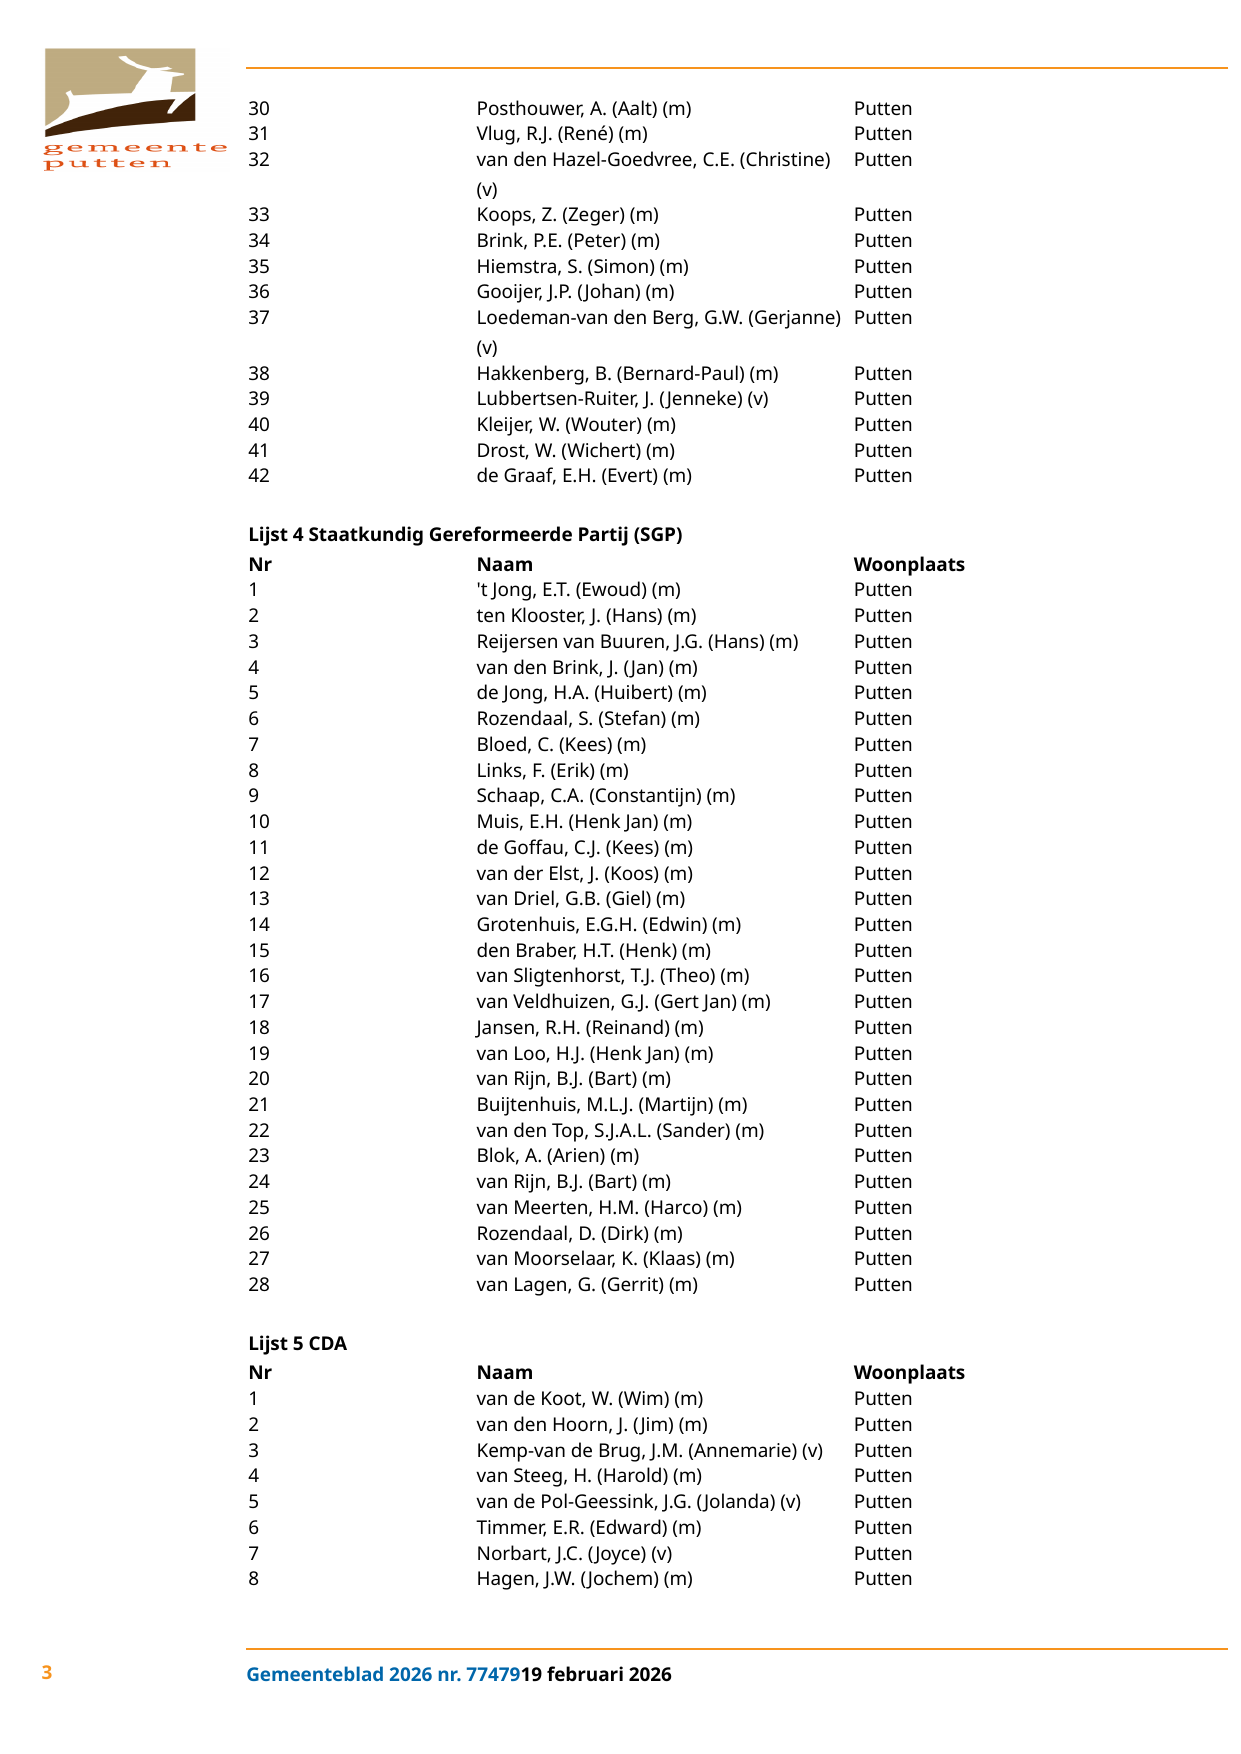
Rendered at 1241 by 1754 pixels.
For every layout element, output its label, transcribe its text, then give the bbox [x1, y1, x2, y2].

table_cell Rozendaal, D. (Dirk) (m) [476, 1220, 854, 1246]
table_cell 4 [248, 1463, 476, 1488]
table_cell van den Brink, J. (Jan) (m) [476, 654, 854, 679]
table_cell 33 [248, 202, 476, 227]
table_header Woonplaats [854, 1360, 1152, 1385]
table_cell Schaap, C.A. (Constantijn) (m) [476, 783, 854, 808]
table_cell 34 [248, 227, 476, 253]
table_cell Putten [854, 1014, 1152, 1040]
table_cell Kemp-van de Brug, J.M. (Annemarie) (v) [476, 1437, 854, 1462]
table_cell Putten [854, 603, 1152, 628]
table_cell Putten [854, 885, 1152, 911]
table_cell 37 [248, 305, 476, 360]
table_header Nr [248, 1360, 476, 1385]
table_cell van Loo, H.J. (Henk Jan) (m) [476, 1040, 854, 1066]
table_cell de Goffau, C.J. (Kees) (m) [476, 834, 854, 860]
table_cell Muis, E.H. (Henk Jan) (m) [476, 808, 854, 834]
table_cell Putten [854, 1040, 1152, 1066]
table_cell Putten [854, 1488, 1152, 1514]
table_cell Putten [854, 1091, 1152, 1117]
table_cell Putten [854, 911, 1152, 937]
table_cell Gooijer, J.P. (Johan) (m) [476, 279, 854, 304]
table_cell van den Top, S.J.A.L. (Sander) (m) [476, 1117, 854, 1143]
table_cell Putten [854, 808, 1152, 834]
table_cell van Meerten, H.M. (Harco) (m) [476, 1194, 854, 1220]
table_cell Putten [854, 279, 1152, 304]
table_cell 21 [248, 1091, 476, 1117]
table_cell Putten [854, 783, 1152, 808]
table_cell Putten [854, 121, 1152, 146]
table_cell Hagen, J.W. (Jochem) (m) [476, 1565, 854, 1591]
table_cell Lubbertsen-Ruiter, J. (Jenneke) (v) [476, 386, 854, 411]
table_cell 16 [248, 963, 476, 988]
table_cell Kleijer, W. (Wouter) (m) [476, 411, 854, 437]
table_cell Putten [854, 1565, 1152, 1591]
table_cell Putten [854, 253, 1152, 279]
table_cell Putten [854, 1271, 1152, 1297]
table_cell Blok, A. (Arien) (m) [476, 1143, 854, 1168]
table_cell de Graaf, E.H. (Evert) (m) [476, 463, 854, 488]
table_cell 5 [248, 1488, 476, 1514]
table_cell 13 [248, 885, 476, 911]
table_cell 19 [248, 1040, 476, 1066]
table_cell 6 [248, 705, 476, 731]
table_cell Putten [854, 1385, 1152, 1411]
table_cell Putten [854, 305, 1152, 360]
table_cell 40 [248, 411, 476, 437]
table_cell Posthouwer, A. (Aalt) (m) [476, 95, 854, 121]
table_cell 22 [248, 1117, 476, 1143]
text Lijst 4 Staatkundig Gereformeerde Partij (SGP) [248, 521, 1152, 547]
table_cell Hakkenberg, B. (Bernard-Paul) (m) [476, 360, 854, 386]
table_cell 5 [248, 680, 476, 705]
table_cell van der Elst, J. (Koos) (m) [476, 860, 854, 885]
table_cell Hiemstra, S. (Simon) (m) [476, 253, 854, 279]
table_cell Putten [854, 577, 1152, 602]
table_cell Links, F. (Erik) (m) [476, 757, 854, 782]
table_cell 30 [248, 95, 476, 121]
table_cell Putten [854, 834, 1152, 860]
table_cell van den Hazel-Goedvree, C.E. (Christine) (v) [476, 146, 854, 202]
table_cell Putten [854, 1540, 1152, 1565]
table_cell den Braber, H.T. (Henk) (m) [476, 937, 854, 963]
table_cell Putten [854, 1246, 1152, 1271]
table_cell 14 [248, 911, 476, 937]
table_cell Putten [854, 1437, 1152, 1462]
table_cell 3 [248, 1437, 476, 1462]
table_cell 27 [248, 1246, 476, 1271]
table_cell 23 [248, 1143, 476, 1168]
table_cell ten Klooster, J. (Hans) (m) [476, 603, 854, 628]
table_cell Putten [854, 988, 1152, 1014]
table_cell 11 [248, 834, 476, 860]
table_cell 6 [248, 1514, 476, 1540]
table_cell Putten [854, 411, 1152, 437]
table_cell 7 [248, 731, 476, 757]
table_cell 36 [248, 279, 476, 304]
table_cell 2 [248, 1411, 476, 1437]
table_cell 8 [248, 757, 476, 782]
picture [41, 47, 231, 172]
table_cell 't Jong, E.T. (Ewoud) (m) [476, 577, 854, 602]
table_cell Putten [854, 680, 1152, 705]
table_cell Vlug, R.J. (René) (m) [476, 121, 854, 146]
table_cell Putten [854, 202, 1152, 227]
table_cell 7 [248, 1540, 476, 1565]
table_cell 10 [248, 808, 476, 834]
table_cell Putten [854, 1169, 1152, 1194]
table_cell Putten [854, 437, 1152, 463]
table_cell 31 [248, 121, 476, 146]
table_header Naam [476, 1360, 854, 1385]
table_cell Jansen, R.H. (Reinand) (m) [476, 1014, 854, 1040]
table_cell 39 [248, 386, 476, 411]
table_cell de Jong, H.A. (Huibert) (m) [476, 680, 854, 705]
table_cell Putten [854, 1514, 1152, 1540]
table_cell 12 [248, 860, 476, 885]
table_cell 25 [248, 1194, 476, 1220]
table_cell Putten [854, 937, 1152, 963]
table_cell Putten [854, 1143, 1152, 1168]
table_cell 1 [248, 577, 476, 602]
table_cell 28 [248, 1271, 476, 1297]
table_cell 38 [248, 360, 476, 386]
table_cell Putten [854, 757, 1152, 782]
table_header Nr [248, 551, 476, 577]
table_cell Brink, P.E. (Peter) (m) [476, 227, 854, 253]
table_cell 42 [248, 463, 476, 488]
text Lijst 5 CDA [248, 1330, 1152, 1356]
table_cell 17 [248, 988, 476, 1014]
table_cell van de Pol-Geessink, J.G. (Jolanda) (v) [476, 1488, 854, 1514]
table_cell Putten [854, 463, 1152, 488]
table_cell Putten [854, 1220, 1152, 1246]
table_cell Norbart, J.C. (Joyce) (v) [476, 1540, 854, 1565]
table_cell Koops, Z. (Zeger) (m) [476, 202, 854, 227]
table_header Naam [476, 551, 854, 577]
table_cell Buijtenhuis, M.L.J. (Martijn) (m) [476, 1091, 854, 1117]
table_cell van Rijn, B.J. (Bart) (m) [476, 1066, 854, 1091]
table_cell 9 [248, 783, 476, 808]
table_cell Putten [854, 860, 1152, 885]
table_cell Putten [854, 963, 1152, 988]
table_cell Putten [854, 386, 1152, 411]
table_cell Drost, W. (Wichert) (m) [476, 437, 854, 463]
table_cell 4 [248, 654, 476, 679]
table_cell van Steeg, H. (Harold) (m) [476, 1463, 854, 1488]
table_cell Timmer, E.R. (Edward) (m) [476, 1514, 854, 1540]
table_cell Putten [854, 1066, 1152, 1091]
table_cell van Rijn, B.J. (Bart) (m) [476, 1169, 854, 1194]
table_cell 18 [248, 1014, 476, 1040]
table_cell Reijersen van Buuren, J.G. (Hans) (m) [476, 628, 854, 654]
table_cell Bloed, C. (Kees) (m) [476, 731, 854, 757]
table_cell Putten [854, 654, 1152, 679]
table_cell 35 [248, 253, 476, 279]
table_cell van Lagen, G. (Gerrit) (m) [476, 1271, 854, 1297]
table_cell Putten [854, 1463, 1152, 1488]
table_cell 24 [248, 1169, 476, 1194]
table_cell van Driel, G.B. (Giel) (m) [476, 885, 854, 911]
table_cell Putten [854, 628, 1152, 654]
table_cell 41 [248, 437, 476, 463]
table_cell Putten [854, 1117, 1152, 1143]
table_cell 3 [248, 628, 476, 654]
table_cell Putten [854, 1194, 1152, 1220]
table_cell 32 [248, 146, 476, 202]
table_cell Grotenhuis, E.G.H. (Edwin) (m) [476, 911, 854, 937]
table_cell 8 [248, 1565, 476, 1591]
table_cell Putten [854, 227, 1152, 253]
table_cell Putten [854, 705, 1152, 731]
table_cell 15 [248, 937, 476, 963]
table_cell Putten [854, 1411, 1152, 1437]
table_cell 20 [248, 1066, 476, 1091]
table_cell van Veldhuizen, G.J. (Gert Jan) (m) [476, 988, 854, 1014]
table_cell Putten [854, 731, 1152, 757]
table_cell Rozendaal, S. (Stefan) (m) [476, 705, 854, 731]
table_cell van den Hoorn, J. (Jim) (m) [476, 1411, 854, 1437]
table_cell 26 [248, 1220, 476, 1246]
table_cell van Moorselaar, K. (Klaas) (m) [476, 1246, 854, 1271]
table_cell Putten [854, 360, 1152, 386]
table_cell van Sligtenhorst, T.J. (Theo) (m) [476, 963, 854, 988]
table_cell Putten [854, 146, 1152, 202]
table_cell van de Koot, W. (Wim) (m) [476, 1385, 854, 1411]
table_cell 1 [248, 1385, 476, 1411]
table_cell Loedeman-van den Berg, G.W. (Gerjanne) (v) [476, 305, 854, 360]
table_header Woonplaats [854, 551, 1152, 577]
table_cell 2 [248, 603, 476, 628]
table_cell Putten [854, 95, 1152, 121]
